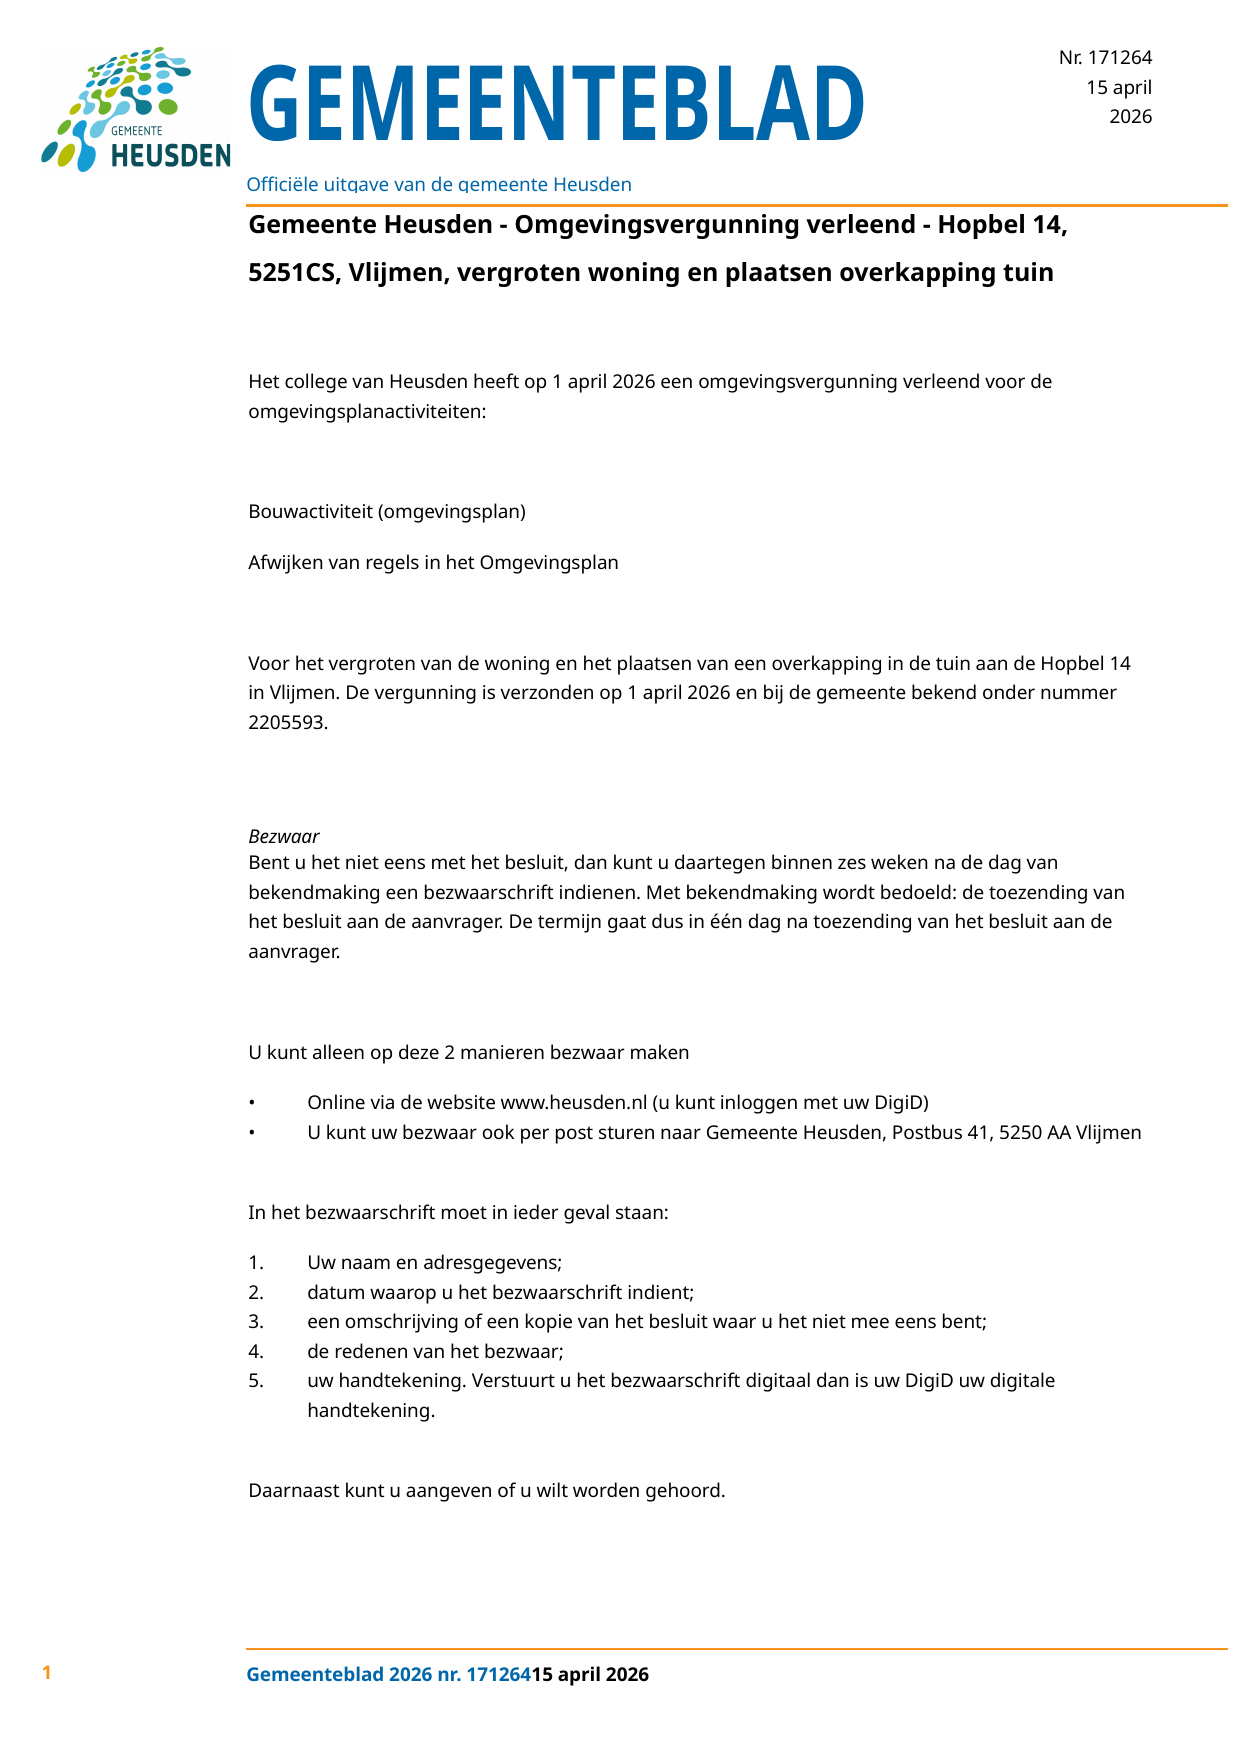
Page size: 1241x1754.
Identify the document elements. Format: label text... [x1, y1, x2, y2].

text Bouwactiviteit (omgevingsplan) [248, 499, 1152, 524]
text Afwijken van regels in het Omgevingsplan [248, 549, 1152, 575]
text Het college van Heusden heeft op 1 april 2026 een omgevingsvergunning verleend voor de omgevingsplanactiviteiten: [248, 368, 1152, 424]
list U kunt uw bezwaar ook per post sturen naar Gemeente Heusden, Postbus 41, 5250 AA Vlijmen [248, 1119, 1152, 1144]
text U kunt alleen op deze 2 manieren bezwaar maken [248, 1039, 1152, 1064]
list de redenen van het bezwaar; [248, 1338, 1152, 1364]
list datum waarop u het bezwaarschrift indient; [248, 1279, 1152, 1304]
text In het bezwaarschrift moet in ieder geval staan: [248, 1199, 1152, 1224]
text Gemeente Heusden - Omgevingsvergunning verleend - Hopbel 14, 5251CS, Vlijmen, vergroten woning en plaatsen overkapping tuin [248, 207, 1152, 288]
list Uw naam en adresgegevens; [248, 1249, 1152, 1275]
list Online via de website www.heusden.nl (u kunt inloggen met uw DigiD) [248, 1089, 1152, 1115]
text Daarnaast kunt u aangeven of u wilt worden gehoord. [248, 1477, 1152, 1503]
list uw handtekening. Verstuurt u het bezwaarschrift digitaal dan is uw DigiD uw digitale handtekening. [248, 1368, 1152, 1423]
picture [41, 47, 231, 172]
text Bezwaar [248, 823, 1152, 849]
text Bent u het niet eens met het besluit, dan kunt u daartegen binnen zes weken na de dag van bekendmaking een bezwaarschrift indienen. Met bekendmaking wordt bedoeld: de toezending van het besluit aan de aanvrager. De termijn gaat dus in één dag na toezending van het besluit aan de aanvrager. [248, 849, 1152, 964]
list een omschrijving of een kopie van het besluit waar u het niet mee eens bent; [248, 1308, 1152, 1334]
text Voor het vergroten van de woning en het plaatsen van een overkapping in de tuin aan de Hopbel 14 in Vlijmen. De vergunning is verzonden op 1 april 2026 en bij de gemeente bekend onder nummer 2205593. [248, 650, 1152, 735]
